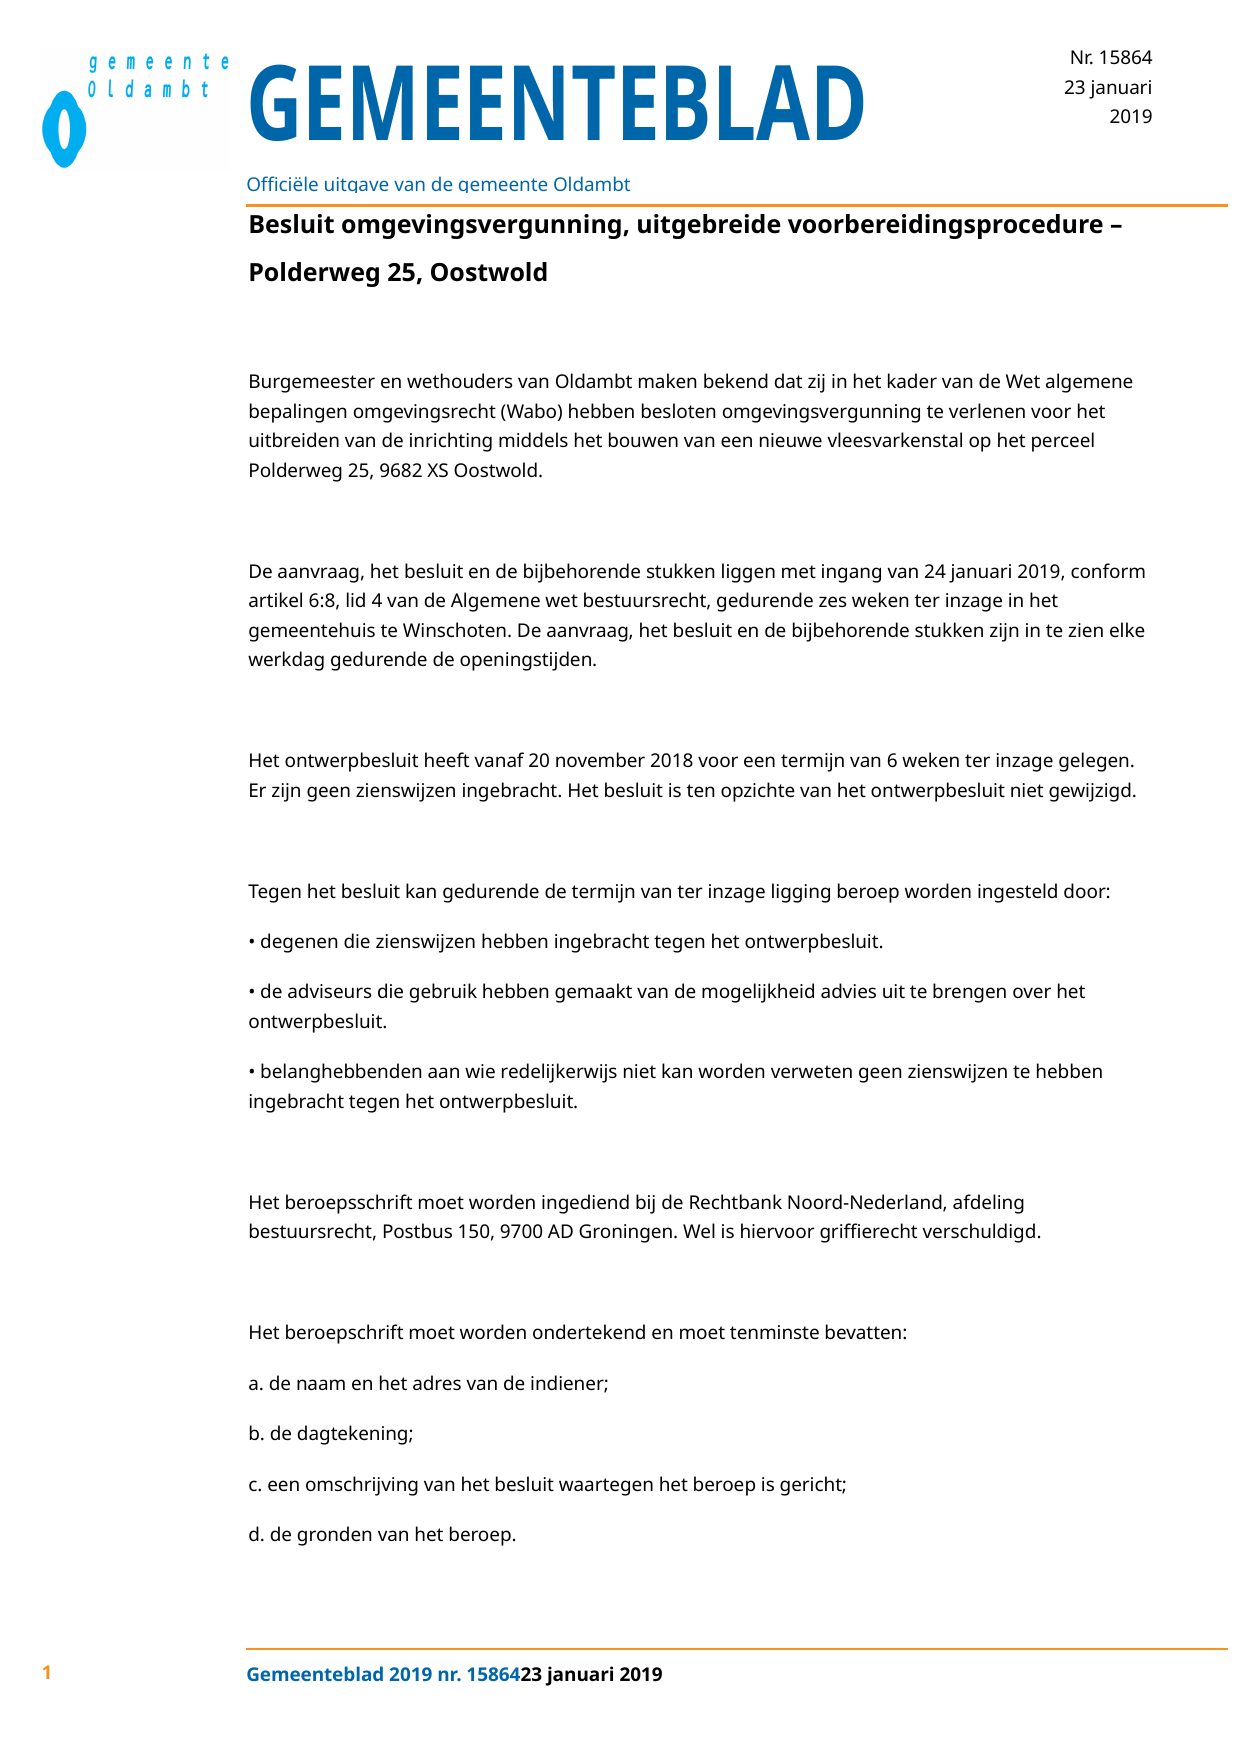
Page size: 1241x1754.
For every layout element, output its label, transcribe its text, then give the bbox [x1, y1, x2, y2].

text • degenen die zienswijzen hebben ingebracht tegen het ontwerpbesluit. [248, 928, 1152, 954]
text a. de naam en het adres van de indiener; [248, 1370, 1152, 1396]
text Burgemeester en wethouders van Oldambt maken bekend dat zij in het kader van de Wet algemene bepalingen omgevingsrecht (Wabo) hebben besloten omgevingsvergunning te verlenen voor het uitbreiden van de inrichting middels het bouwen van een nieuwe vleesvarkenstal op het perceel Polderweg 25, 9682 XS Oostwold. [248, 368, 1152, 483]
text Het beroepschrift moet worden ondertekend en moet tenminste bevatten: [248, 1319, 1152, 1345]
text d. de gronden van het beroep. [248, 1521, 1152, 1547]
text c. een omschrijving van het besluit waartegen het beroep is gericht; [248, 1471, 1152, 1497]
text • belanghebbenden aan wie redelijkerwijs niet kan worden verweten geen zienswijzen te hebben ingebracht tegen het ontwerpbesluit. [248, 1059, 1152, 1114]
text Het beroepsschrift moet worden ingediend bij de Rechtbank Noord-Nederland, afdeling bestuursrecht, Postbus 150, 9700 AD Groningen. Wel is hiervoor griffierecht verschuldigd. [248, 1189, 1152, 1244]
text Besluit omgevingsvergunning, uitgebreide voorbereidingsprocedure – Polderweg 25, Oostwold [248, 207, 1152, 288]
text Tegen het besluit kan gedurende de termijn van ter inzage ligging beroep worden ingesteld door: [248, 878, 1152, 904]
text b. de dagtekening; [248, 1420, 1152, 1446]
text Het ontwerpbesluit heeft vanaf 20 november 2018 voor een termijn van 6 weken ter inzage gelegen. Er zijn geen zienswijzen ingebracht. Het besluit is ten opzichte van het ontwerpbesluit niet gewijzigd. [248, 747, 1152, 803]
text De aanvraag, het besluit en de bijbehorende stukken liggen met ingang van 24 januari 2019, conform artikel 6:8, lid 4 van de Algemene wet bestuursrecht, gedurende zes weken ter inzage in het gemeentehuis te Winschoten. De aanvraag, het besluit en de bijbehorende stukken zijn in te zien elke werkdag gedurende de openingstijden. [248, 558, 1152, 672]
picture [41, 47, 231, 172]
text • de adviseurs die gebruik hebben gemaakt van de mogelijkheid advies uit te brengen over het ontwerpbesluit. [248, 979, 1152, 1034]
